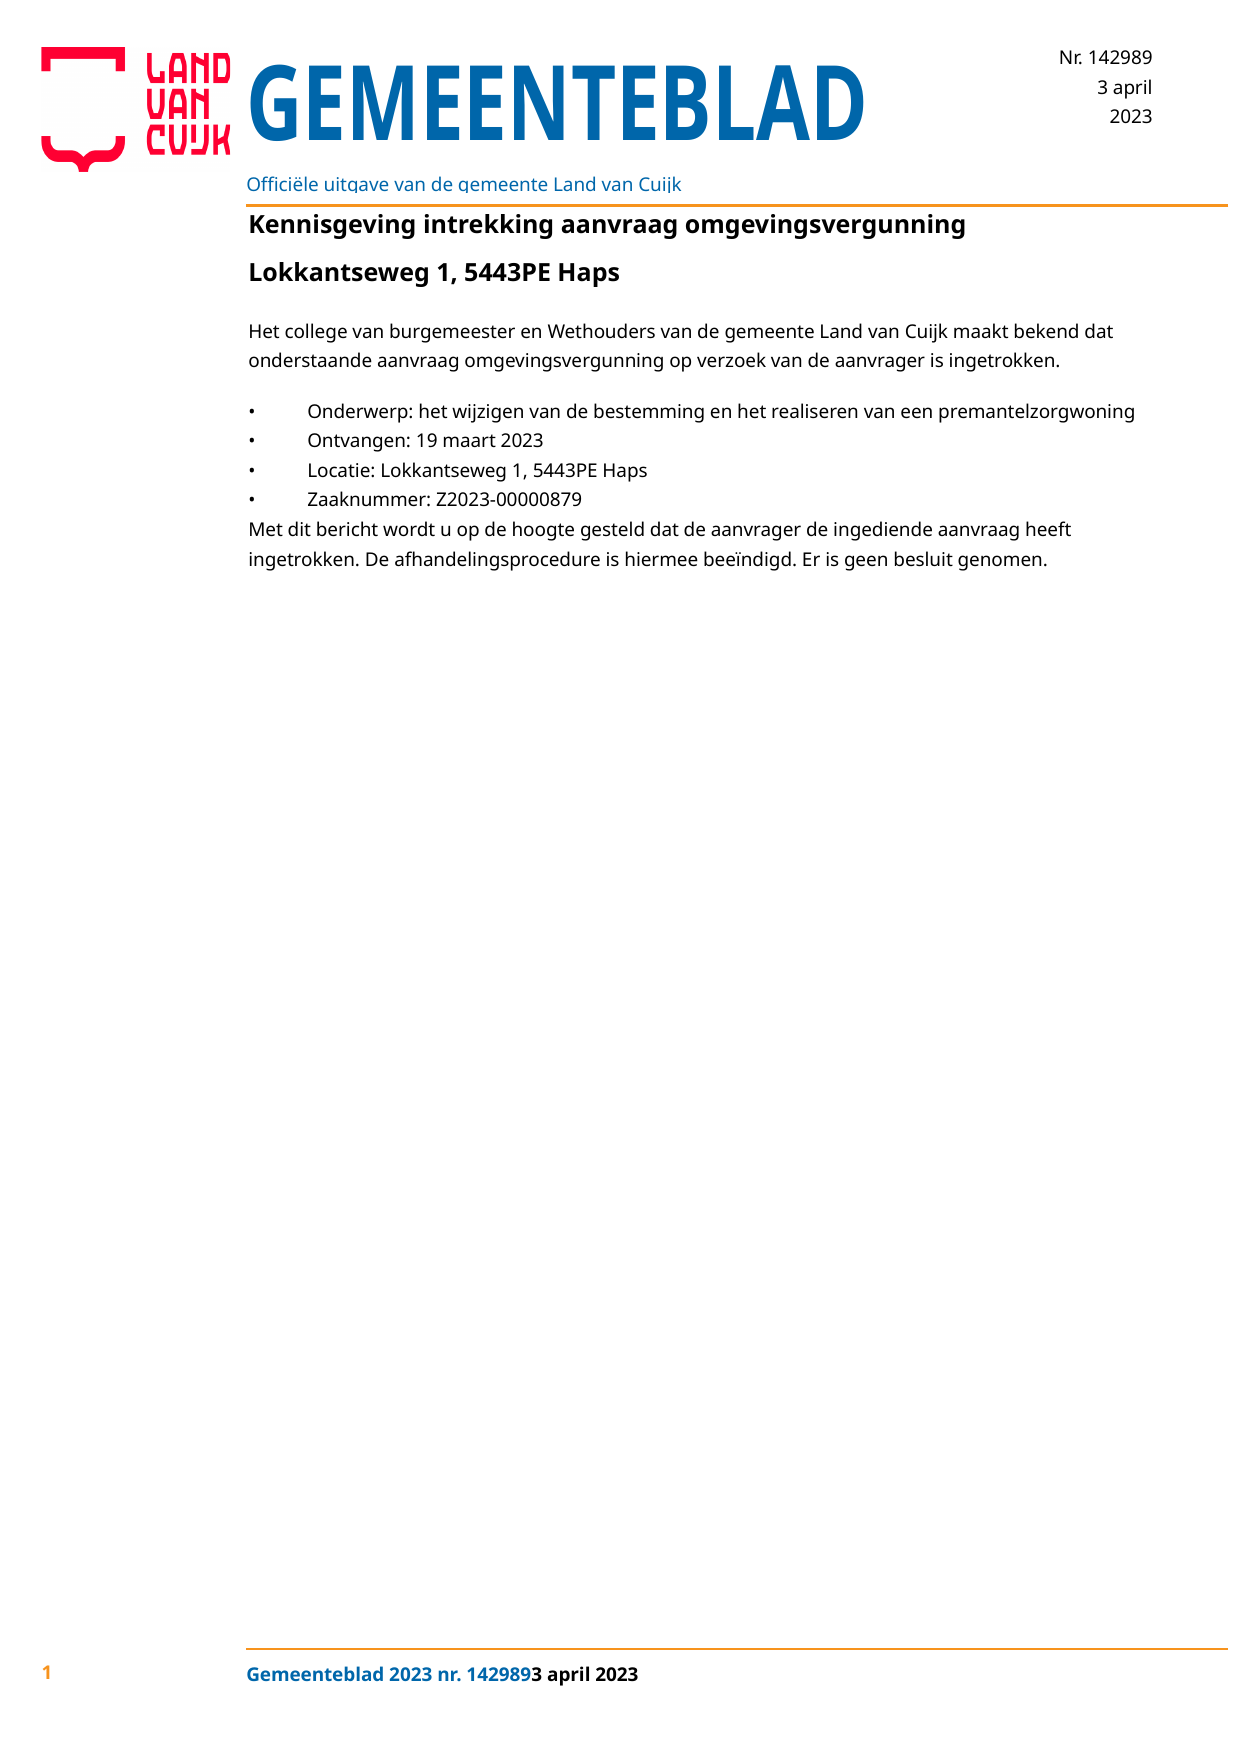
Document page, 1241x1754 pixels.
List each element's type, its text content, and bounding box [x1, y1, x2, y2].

list Onderwerp: het wijzigen van de bestemming en het realiseren van een premantelzorgwoning [248, 398, 1152, 424]
list Locatie: Lokkantseweg 1, 5443PE Haps [248, 457, 1152, 483]
text Het college van burgemeester en Wethouders van de gemeente Land van Cuijk maakt bekend dat onderstaande aanvraag omgevingsvergunning op verzoek van de aanvrager is ingetrokken. [248, 318, 1152, 373]
list Zaaknummer: Z2023-00000879 [248, 487, 1152, 512]
list Ontvangen: 19 maart 2023 [248, 427, 1152, 453]
picture [41, 47, 231, 172]
text Met dit bericht wordt u op de hoogte gesteld dat de aanvrager de ingediende aanvraag heeft ingetrokken. De afhandelingsprocedure is hiermee beeïndigd. Er is geen besluit genomen. [248, 516, 1152, 572]
text Kennisgeving intrekking aanvraag omgevingsvergunning Lokkantseweg 1, 5443PE Haps [248, 207, 1152, 288]
